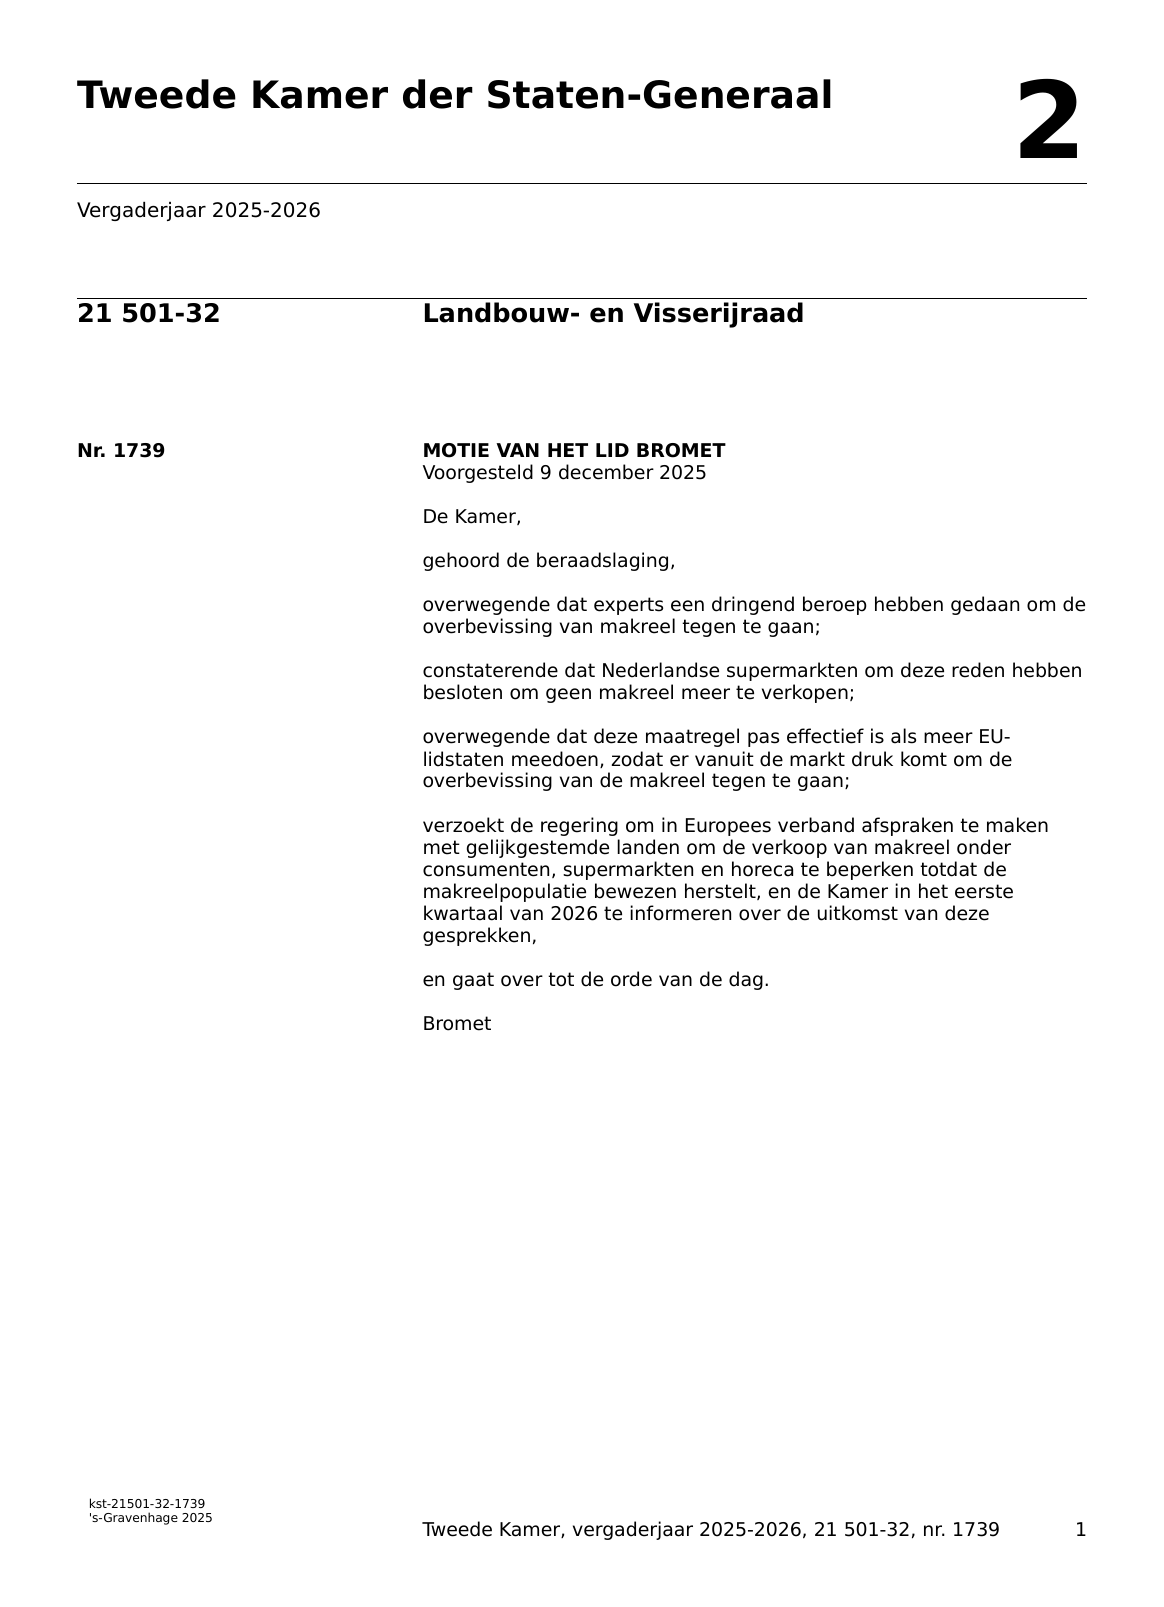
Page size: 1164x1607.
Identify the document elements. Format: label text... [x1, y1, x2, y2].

text De Kamer, [422, 506, 1087, 528]
table_header Tweede Kamer der Staten-Generaal [77, 59, 886, 183]
subtitle 21 501-32 Landbouw- en Visserijraad [77, 299, 1087, 329]
text constaterende dat Nederlandse supermarkten om deze reden hebben besloten om geen makreel meer te verkopen; [422, 660, 1087, 704]
text gehoord de beraadslaging, [422, 550, 1087, 572]
text kst-21501-32-1739 [88, 1497, 323, 1511]
text verzoekt de regering om in Europees verband afspraken te maken met gelijkgestemde landen om de verkoop van makreel onder consumenten, supermarkten en horeca te beperken totdat de makreelpopulatie bewezen herstelt, en de Kamer in het eerste kwartaal van 2026 te informeren over de uitkomst van deze gesprekken, [422, 814, 1087, 946]
text en gaat over tot de orde van de dag. [422, 969, 1087, 991]
table_cell Vergaderjaar 2025-2026 [77, 184, 1087, 298]
text overwegende dat deze maatregel pas effectief is als meer EU-lidstaten meedoen, zodat er vanuit de markt druk komt om de overbevissing van de makreel tegen te gaan; [422, 726, 1087, 792]
text 's-Gravenhage 2025 [88, 1511, 323, 1525]
subtitle Nr. 1739 MOTIE VAN HET LID BROMET [77, 440, 1087, 462]
table_header 2 [886, 59, 1087, 183]
text Voorgesteld 9 december 2025 [422, 462, 1087, 484]
text overwegende dat experts een dringend beroep hebben gedaan om de overbevissing van makreel tegen te gaan; [422, 594, 1087, 638]
text Bromet [422, 1013, 1087, 1035]
